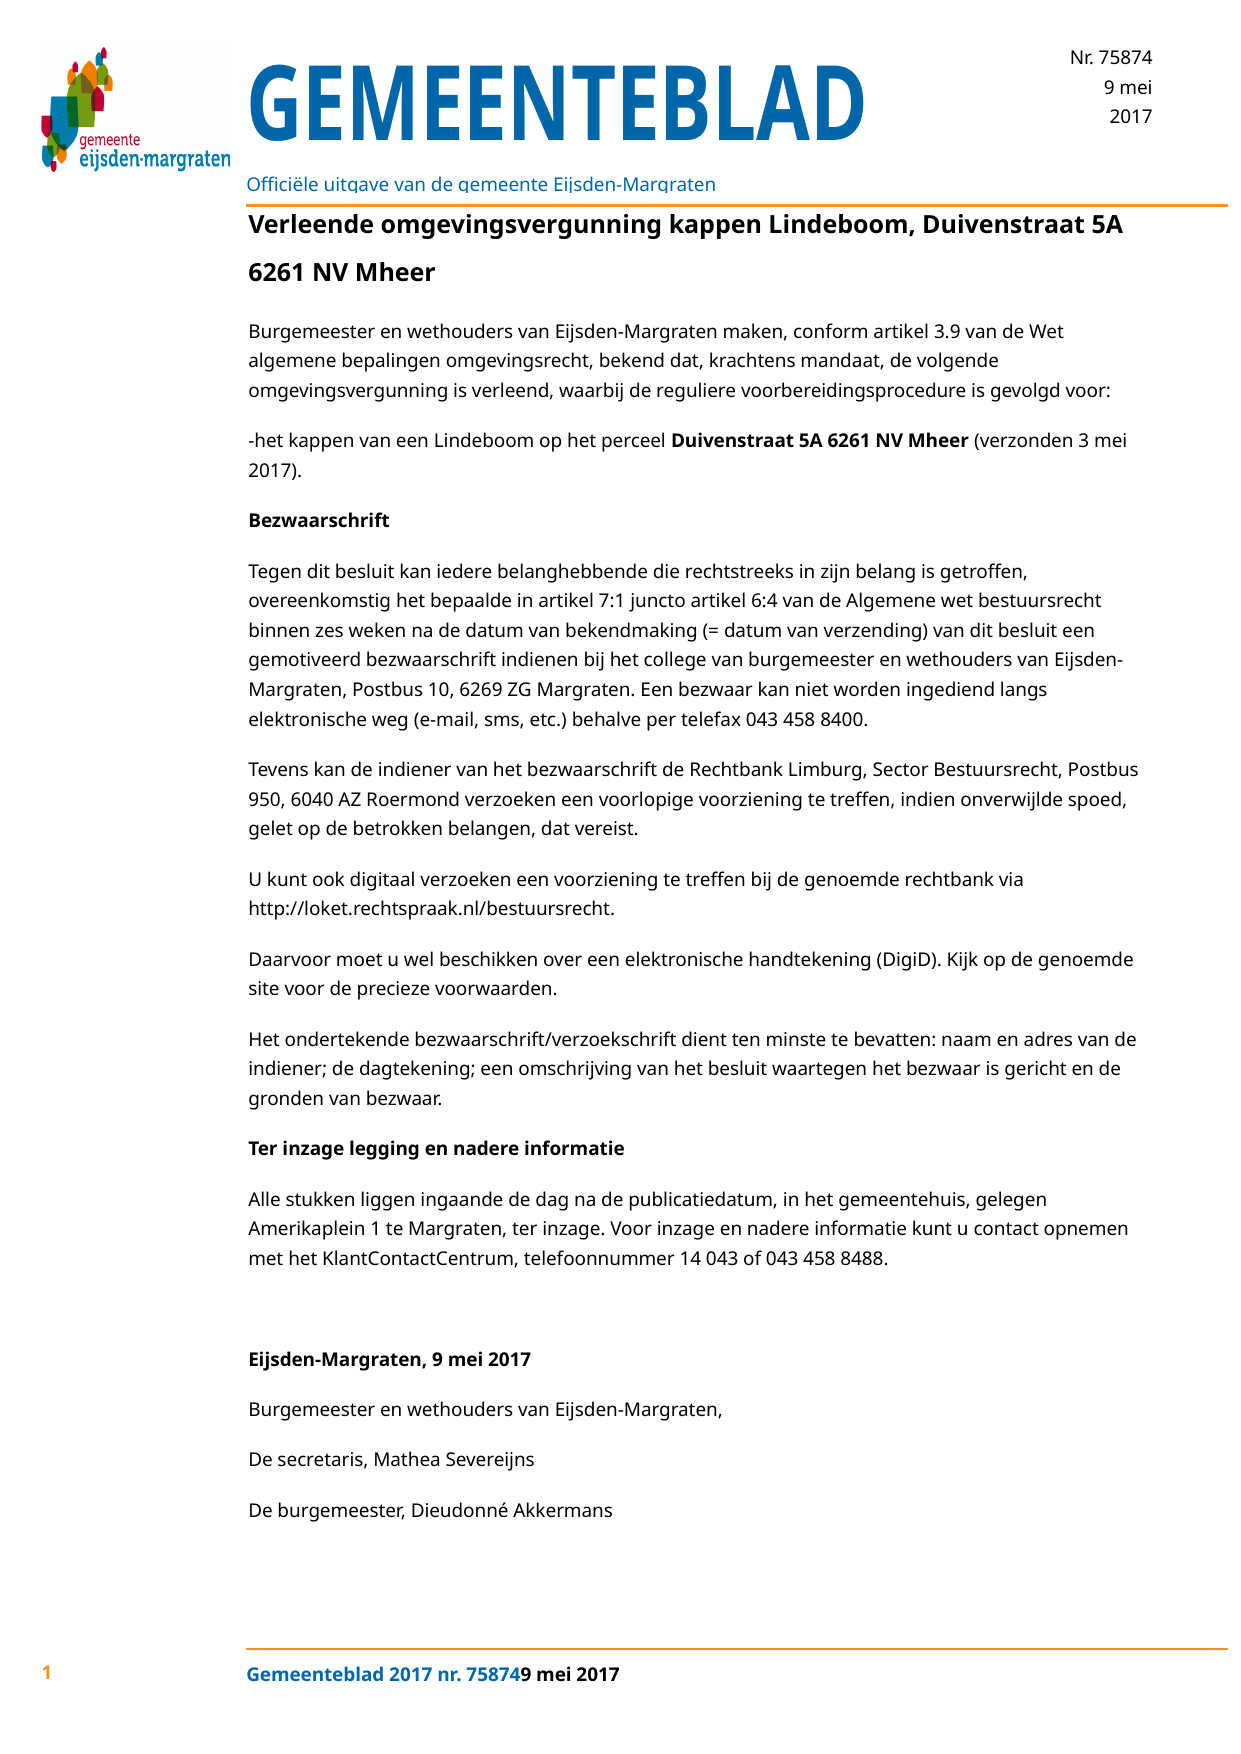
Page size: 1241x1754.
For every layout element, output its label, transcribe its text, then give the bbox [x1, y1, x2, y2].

text Tevens kan de indiener van het bezwaarschrift de Rechtbank Limburg, Sector Bestuursrecht, Postbus 950, 6040 AZ Roermond verzoeken een voorlopige voorziening te treffen, indien onverwijlde spoed, gelet op de betrokken belangen, dat vereist. [248, 756, 1152, 841]
text Eijsden-Margraten, 9 mei 2017 [248, 1346, 1152, 1372]
text Bezwaarschrift [248, 507, 1152, 533]
text Tegen dit besluit kan iedere belanghebbende die rechtstreeks in zijn belang is getroffen, overeenkomstig het bepaalde in artikel 7:1 juncto artikel 6:4 van de Algemene wet bestuursrecht binnen zes weken na de datum van bekendmaking (= datum van verzending) van dit besluit een gemotiveerd bezwaarschrift indienen bij het college van burgemeester en wethouders van Eijsden-Margraten, Postbus 10, 6269 ZG Margraten. Een bezwaar kan niet worden ingediend langs elektronische weg (e-mail, sms, etc.) behalve per telefax 043 458 8400. [248, 558, 1152, 732]
text Verleende omgevingsvergunning kappen Lindeboom, Duivenstraat 5A 6261 NV Mheer [248, 207, 1152, 288]
text De secretaris, Mathea Severeijns [248, 1447, 1152, 1472]
text De burgemeester, Dieudonné Akkermans [248, 1497, 1152, 1523]
text Alle stukken liggen ingaande de dag na de publicatiedatum, in het gemeentehuis, gelegen Amerikaplein 1 te Margraten, ter inzage. Voor inzage en nadere informatie kunt u contact opnemen met het KlantContactCentrum, telefoonnummer 14 043 of 043 458 8488. [248, 1186, 1152, 1271]
picture [41, 47, 231, 172]
text -het kappen van een Lindeboom op het perceel Duivenstraat 5A 6261 NV Mheer (verzonden 3 mei 2017). [248, 427, 1152, 483]
text Daarvoor moet u wel beschikken over een elektronische handtekening (DigiD). Kijk op de genoemde site voor de precieze voorwaarden. [248, 946, 1152, 1001]
text U kunt ook digitaal verzoeken een voorziening te treffen bij de genoemde rechtbank via http://loket.rechtspraak.nl/bestuursrecht. [248, 866, 1152, 921]
text Het ondertekende bezwaarschrift/verzoekschrift dient ten minste te bevatten: naam en adres van de indiener; de dagtekening; een omschrijving van het besluit waartegen het bezwaar is gericht en de gronden van bezwaar. [248, 1026, 1152, 1111]
text Burgemeester en wethouders van Eijsden-Margraten, [248, 1396, 1152, 1422]
text Ter inzage legging en nadere informatie [248, 1135, 1152, 1161]
text Burgemeester en wethouders van Eijsden-Margraten maken, conform artikel 3.9 van de Wet algemene bepalingen omgevingsrecht, bekend dat, krachtens mandaat, de volgende omgevingsvergunning is verleend, waarbij de reguliere voorbereidingsprocedure is gevolgd voor: [248, 318, 1152, 403]
